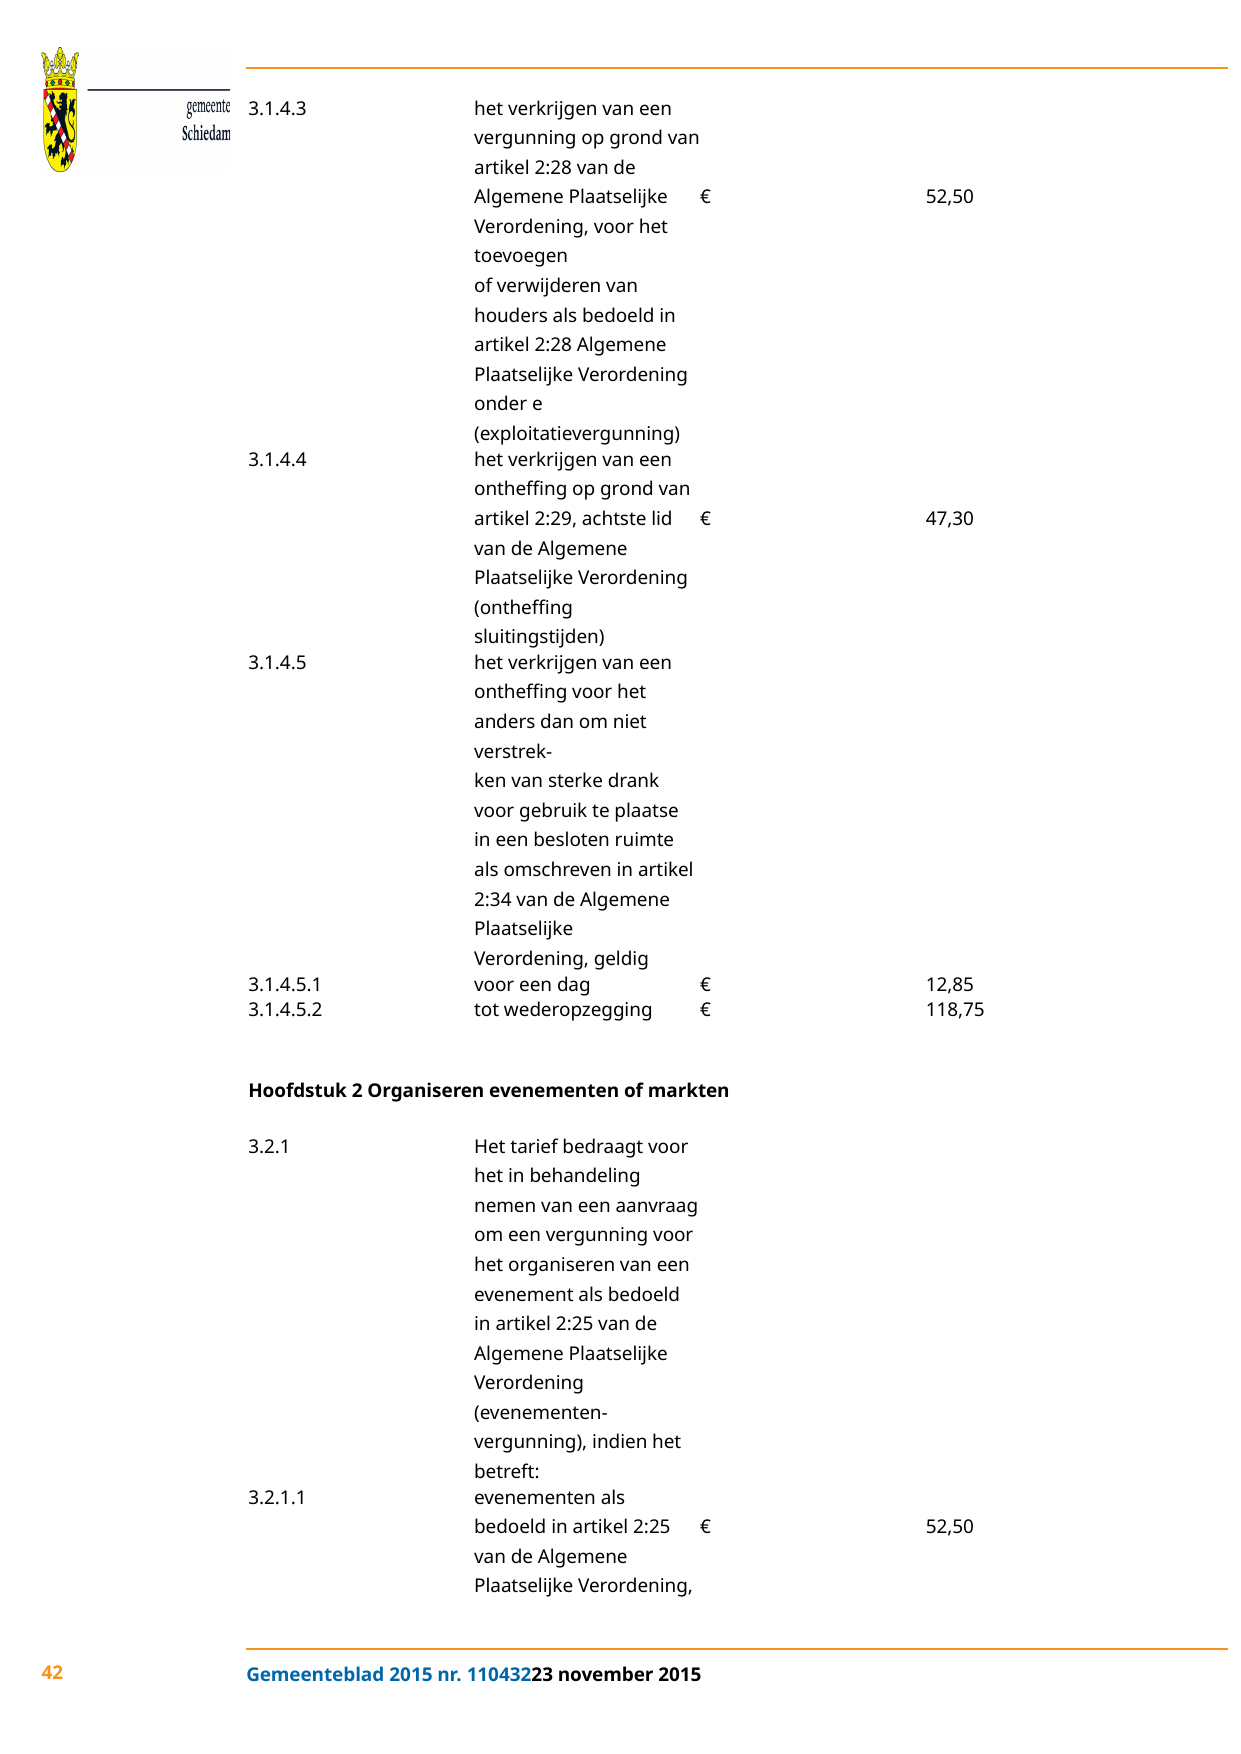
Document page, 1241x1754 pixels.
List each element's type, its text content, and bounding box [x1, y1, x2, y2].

table_cell € [700, 996, 926, 1022]
table_cell evenementen als bedoeld in artikel 2:25 van de Algemene Plaatselijke Verordening, [474, 1484, 700, 1598]
table_cell [700, 649, 926, 971]
table_cell [926, 649, 1152, 971]
table_cell 47,30 [926, 446, 1152, 649]
table_header Het tarief bedraagt voor het in behandeling nemen van een aanvraag om een vergunning voor het organiseren van een evenement als bedoeld in artikel 2:25 van de Algemene Plaatselijke Verordening (evenementen-vergunning), indien het betreft: [474, 1133, 700, 1484]
table_cell 52,50 [926, 1484, 1152, 1598]
table_header 3.2.1 [248, 1133, 474, 1484]
table_cell 3.1.4.5.1 [248, 971, 474, 996]
table_cell € [700, 95, 926, 446]
table_cell 118,75 [926, 996, 1152, 1022]
table_cell het verkrijgen van een ontheffing voor het anders dan om niet verstrek- ken van sterke drank voor gebruik te plaatse in een besloten ruimte als omschreven in artikel 2:34 van de Algemene Plaatselijke Verordening, geldig [474, 649, 700, 971]
table_cell het verkrijgen van een vergunning op grond van artikel 2:28 van de Algemene Plaatselijke Verordening, voor het toevoegen of verwijderen van houders als bedoeld in artikel 2:28 Algemene Plaatselijke Verordening onder e (exploitatievergunning) [474, 95, 700, 446]
table_header [700, 1133, 926, 1484]
table_cell € [700, 446, 926, 649]
table_cell voor een dag [474, 971, 700, 996]
table_cell 3.1.4.5 [248, 649, 474, 971]
table_cell 3.2.1.1 [248, 1484, 474, 1598]
table_cell 3.1.4.3 [248, 95, 474, 446]
picture [41, 47, 231, 172]
table_cell € [700, 1484, 926, 1598]
text Hoofdstuk 2 Organiseren evenementen of markten [248, 1077, 1152, 1103]
table_cell 3.1.4.4 [248, 446, 474, 649]
table_cell € [700, 971, 926, 996]
table_cell het verkrijgen van een ontheffing op grond van artikel 2:29, achtste lid van de Algemene Plaatselijke Verordening (ontheffing sluitingstijden) [474, 446, 700, 649]
table_cell 12,85 [926, 971, 1152, 996]
table_header [926, 1133, 1152, 1484]
table_cell tot wederopzegging [474, 996, 700, 1022]
table_cell 3.1.4.5.2 [248, 996, 474, 1022]
table_cell 52,50 [926, 95, 1152, 446]
